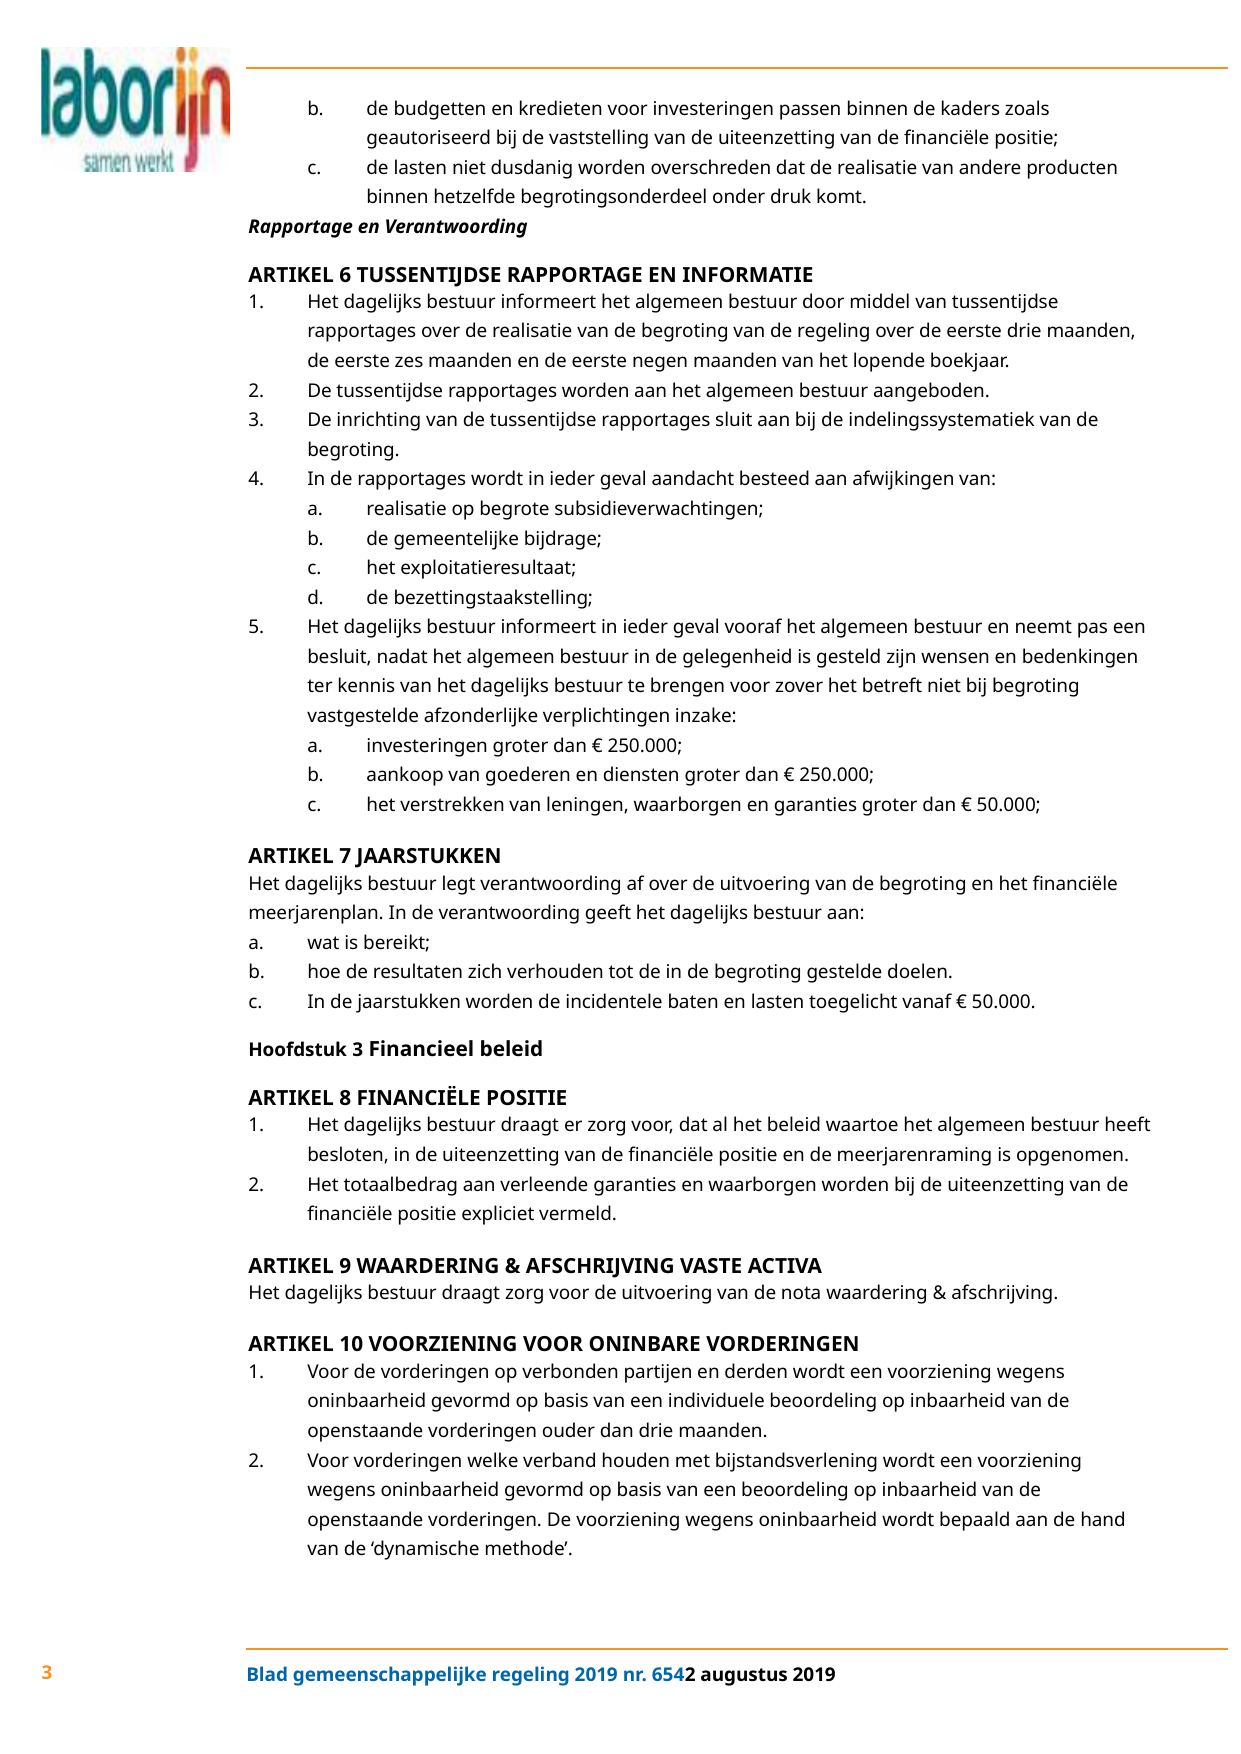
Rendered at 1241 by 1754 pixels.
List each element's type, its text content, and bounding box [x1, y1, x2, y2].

list Voor vorderingen welke verband houden met bijstandsverlening wordt een voorziening wegens oninbaarheid gevormd op basis van een beoordeling op inbaarheid van de openstaande vorderingen. De voorziening wegens oninbaarheid wordt bepaald aan de hand van de ‘dynamische methode’. [248, 1447, 1152, 1561]
picture [41, 47, 231, 172]
text Hoofdstuk 3 Financieel beleid [248, 1034, 1152, 1062]
list Het totaalbedrag aan verleende garanties en waarborgen worden bij de uiteenzetting van de financiële positie expliciet vermeld. [248, 1171, 1152, 1226]
list de bezettingstaakstelling; [307, 584, 1152, 610]
list Het dagelijks bestuur informeert in ieder geval vooraf het algemeen bestuur en neemt pas een besluit, nadat het algemeen bestuur in de gelegenheid is gesteld zijn wensen en bedenkingen ter kennis van het dagelijks bestuur te brengen voor zover het betreft niet bij begroting vastgestelde afzonderlijke verplichtingen inzake: [248, 613, 1152, 728]
list Het dagelijks bestuur draagt er zorg voor, dat al het beleid waartoe het algemeen bestuur heeft besloten, in de uiteenzetting van de financiële positie en de meerjarenraming is opgenomen. [248, 1112, 1152, 1167]
list de lasten niet dusdanig worden overschreden dat de realisatie van andere producten binnen hetzelfde begrotingsonderdeel onder druk komt. [307, 154, 1152, 209]
text ARTIKEL 7 JAARSTUKKEN [248, 841, 1152, 870]
list wat is bereikt; [248, 929, 1152, 955]
text ARTIKEL 6 TUSSENTIJDSE RAPPORTAGE EN INFORMATIE [248, 260, 1152, 288]
text Het dagelijks bestuur legt verantwoording af over de uitvoering van de begroting en het financiële meerjarenplan. In de verantwoording geeft het dagelijks bestuur aan: [248, 870, 1152, 925]
list Het dagelijks bestuur informeert het algemeen bestuur door middel van tussentijdse rapportages over de realisatie van de begroting van de regeling over de eerste drie maanden, de eerste zes maanden en de eerste negen maanden van het lopende boekjaar. [248, 288, 1152, 373]
list het exploitatieresultaat; [307, 554, 1152, 580]
list de budgetten en kredieten voor investeringen passen binnen de kaders zoals geautoriseerd bij de vaststelling van de uiteenzetting van de financiële positie; [307, 95, 1152, 150]
list de gemeentelijke bijdrage; [307, 525, 1152, 551]
list In de jaarstukken worden de incidentele baten en lasten toegelicht vanaf € 50.000. [248, 988, 1152, 1014]
list hoe de resultaten zich verhouden tot de in de begroting gestelde doelen. [248, 959, 1152, 984]
list In de rapportages wordt in ieder geval aandacht besteed aan afwijkingen van: [248, 466, 1152, 491]
text Rapportage en Verantwoording [248, 213, 1152, 239]
list het verstrekken van leningen, waarborgen en garanties groter dan € 50.000; [307, 791, 1152, 817]
list investeringen groter dan € 250.000; [307, 732, 1152, 758]
list De inrichting van de tussentijdse rapportages sluit aan bij de indelingssystematiek van de begroting. [248, 406, 1152, 462]
text ARTIKEL 8 FINANCIËLE POSITIE [248, 1083, 1152, 1112]
text ARTIKEL 9 WAARDERING & AFSCHRIJVING VASTE ACTIVA [248, 1251, 1152, 1279]
list aankoop van goederen en diensten groter dan € 250.000; [307, 761, 1152, 787]
text ARTIKEL 10 VOORZIENING VOOR ONINBARE VORDERINGEN [248, 1329, 1152, 1358]
list De tussentijdse rapportages worden aan het algemeen bestuur aangeboden. [248, 377, 1152, 403]
list Voor de vorderingen op verbonden partijen en derden wordt een voorziening wegens oninbaarheid gevormd op basis van een individuele beoordeling op inbaarheid van de openstaande vorderingen ouder dan drie maanden. [248, 1358, 1152, 1443]
text Het dagelijks bestuur draagt zorg voor de uitvoering van de nota waardering & afschrijving. [248, 1279, 1152, 1305]
list realisatie op begrote subsidieverwachtingen; [307, 495, 1152, 521]
